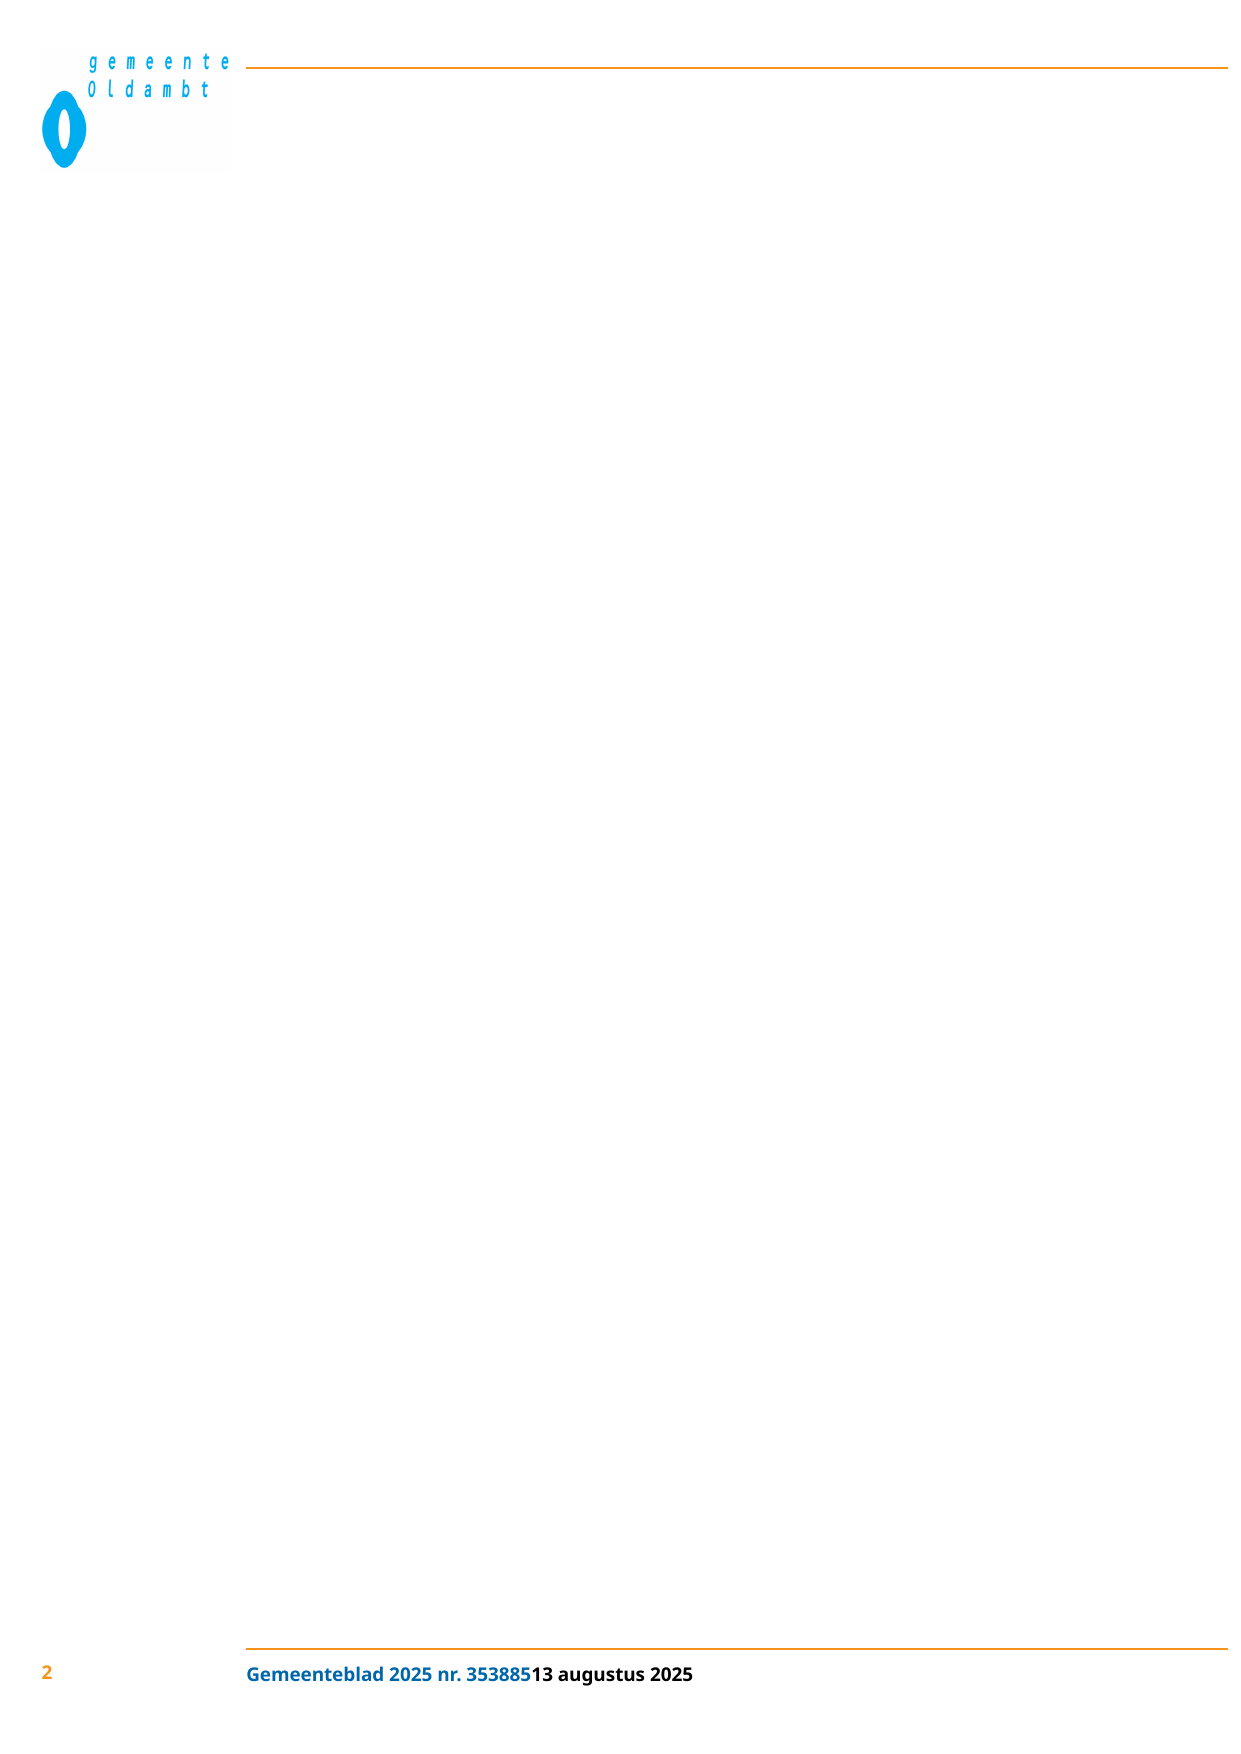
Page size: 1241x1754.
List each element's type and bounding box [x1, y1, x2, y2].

picture [41, 47, 231, 172]
